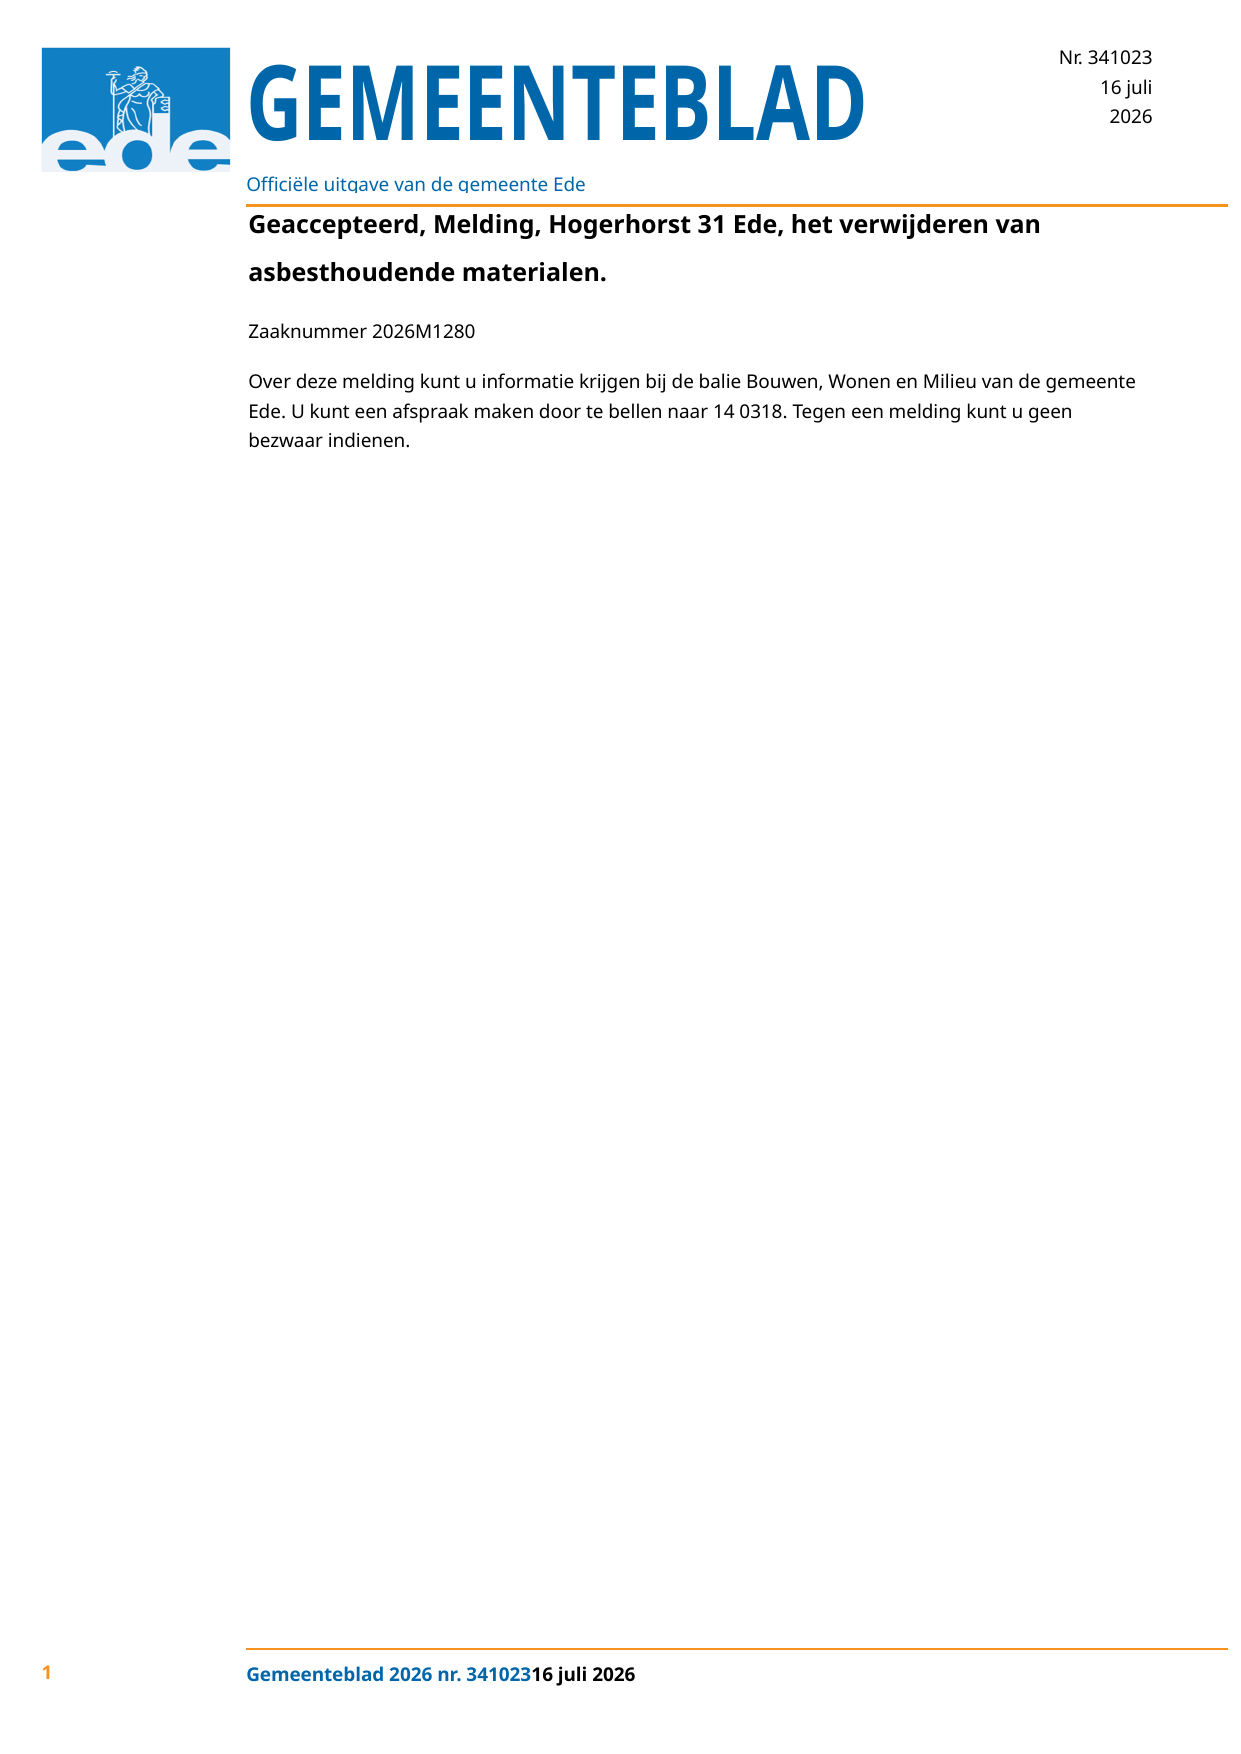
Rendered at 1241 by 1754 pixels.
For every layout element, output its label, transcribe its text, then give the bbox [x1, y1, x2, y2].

text Zaaknummer 2026M1280 [248, 318, 1152, 344]
text Geaccepteerd, Melding, Hogerhorst 31 Ede, het verwijderen van asbesthoudende materialen. [248, 207, 1152, 288]
text Over deze melding kunt u informatie krijgen bij de balie Bouwen, Wonen en Milieu van de gemeente Ede. U kunt een afspraak maken door te bellen naar 14 0318. Tegen een melding kunt u geen bezwaar indienen. [248, 368, 1152, 453]
picture [41, 47, 231, 172]
